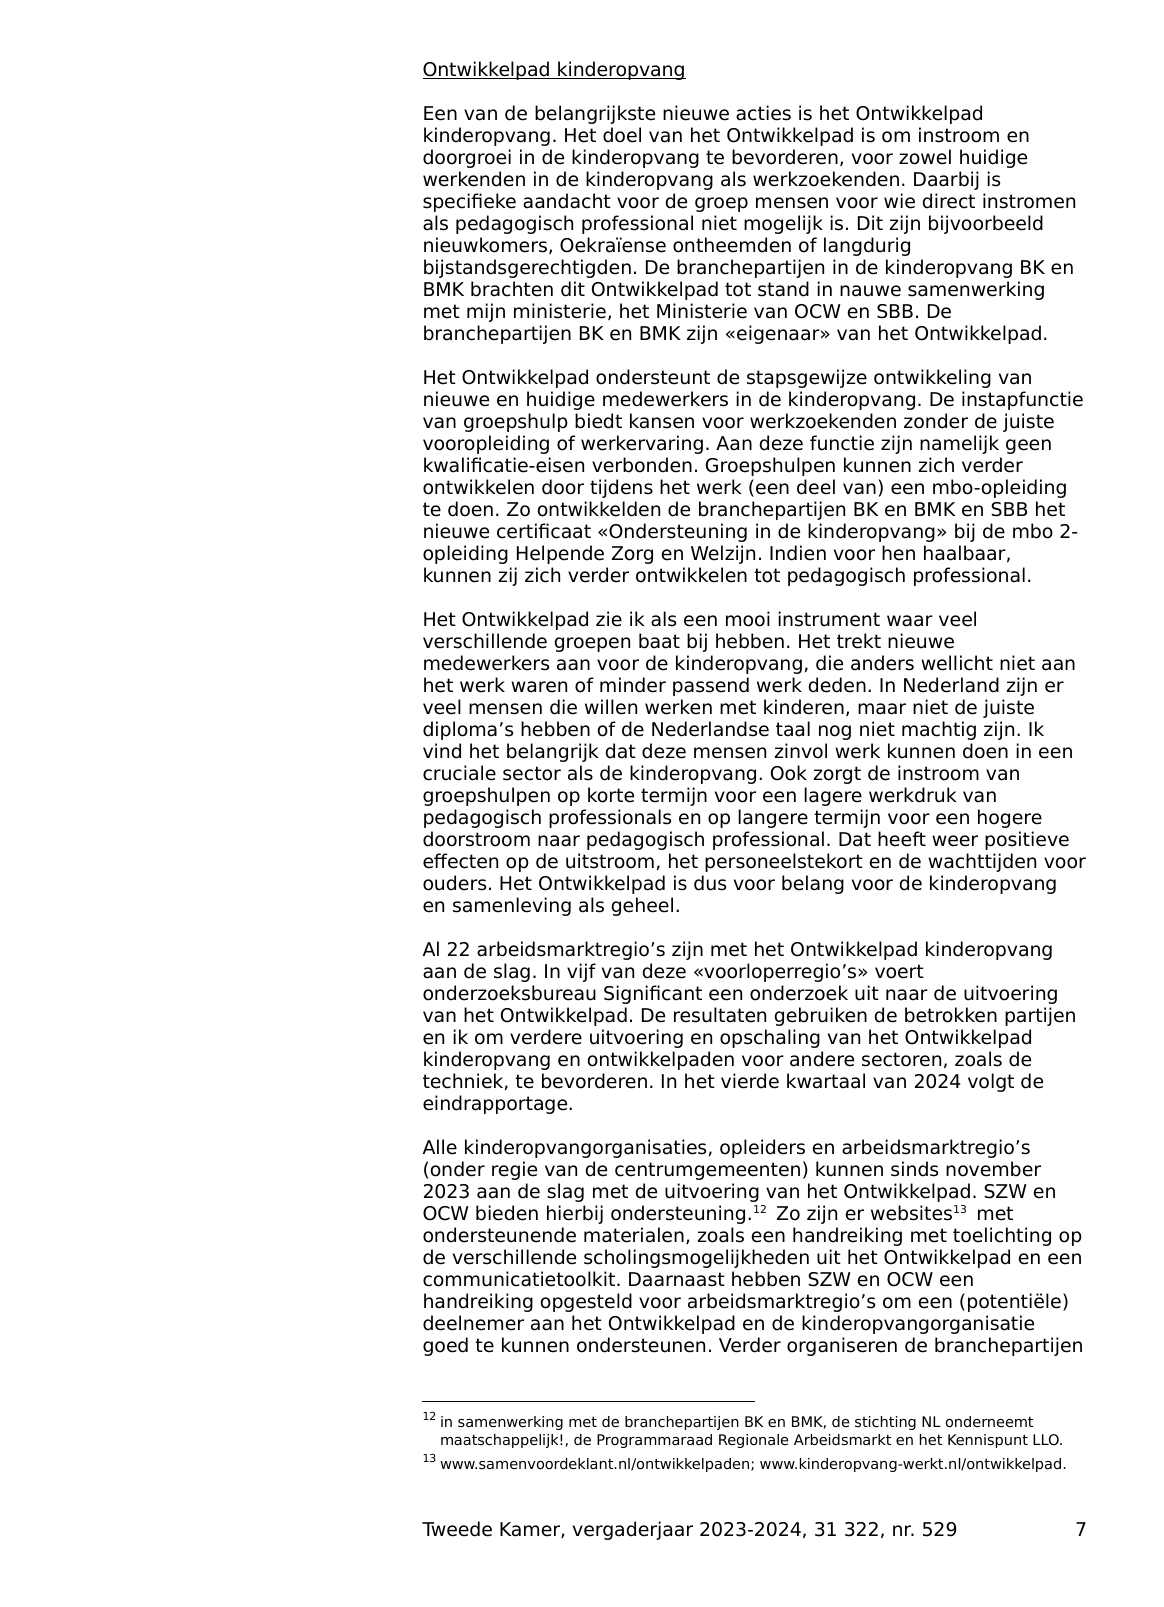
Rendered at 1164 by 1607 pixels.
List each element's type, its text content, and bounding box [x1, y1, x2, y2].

text www.samenvoordeklant.nl/ontwikkelpaden; www.kinderopvang-werkt.nl/ontwikkelpad. [422, 1452, 1087, 1474]
text Alle kinderopvangorganisaties, opleiders en arbeidsmarktregio’s (onder regie van de centrumgemeenten) kunnen sinds november 2023 aan de slag met de uitvoering van het Ontwikkelpad. SZW en OCW bieden hierbij ondersteuning. Zo zijn er websites met ondersteunende materialen, zoals een handreiking met toelichting op de verschillende scholingsmogelijkheden uit het Ontwikkelpad en een communicatietoolkit. Daarnaast hebben SZW en OCW een handreiking opgesteld voor arbeidsmarktregio’s om een (potentiële) deelnemer aan het Ontwikkelpad en de kinderopvangorganisatie goed te kunnen ondersteunen. Verder organiseren de branchepartijen [422, 1137, 1087, 1357]
text Al 22 arbeidsmarktregio’s zijn met het Ontwikkelpad kinderopvang aan de slag. In vijf van deze «voorloperregio’s» voert onderzoeksbureau Significant een onderzoek uit naar de uitvoering van het Ontwikkelpad. De resultaten gebruiken de betrokken partijen en ik om verdere uitvoering en opschaling van het Ontwikkelpad kinderopvang en ontwikkelpaden voor andere sectoren, zoals de techniek, te bevorderen. In het vierde kwartaal van 2024 volgt de eindrapportage. [422, 939, 1087, 1115]
text Het Ontwikkelpad ondersteunt de stapsgewijze ontwikkeling van nieuwe en huidige medewerkers in de kinderopvang. De instapfunctie van groepshulp biedt kansen voor werkzoekenden zonder de juiste vooropleiding of werkervaring. Aan deze functie zijn namelijk geen kwalificatie-eisen verbonden. Groepshulpen kunnen zich verder ontwikkelen door tijdens het werk (een deel van) een mbo-opleiding te doen. Zo ontwikkelden de branchepartijen BK en BMK en SBB het nieuwe certificaat «Ondersteuning in de kinderopvang» bij de mbo 2-opleiding Helpende Zorg en Welzijn. Indien voor hen haalbaar, kunnen zij zich verder ontwikkelen tot pedagogisch professional. [422, 367, 1087, 587]
text Het Ontwikkelpad zie ik als een mooi instrument waar veel verschillende groepen baat bij hebben. Het trekt nieuwe medewerkers aan voor de kinderopvang, die anders wellicht niet aan het werk waren of minder passend werk deden. In Nederland zijn er veel mensen die willen werken met kinderen, maar niet de juiste diploma’s hebben of de Nederlandse taal nog niet machtig zijn. Ik vind het belangrijk dat deze mensen zinvol werk kunnen doen in een cruciale sector als de kinderopvang. Ook zorgt de instroom van groepshulpen op korte termijn voor een lagere werkdruk van pedagogisch professionals en op langere termijn voor een hogere doorstroom naar pedagogisch professional. Dat heeft weer positieve effecten op de uitstroom, het personeelstekort en de wachttijden voor ouders. Het Ontwikkelpad is dus voor belang voor de kinderopvang en samenleving als geheel. [422, 609, 1087, 917]
text in samenwerking met de branchepartijen BK en BMK, de stichting NL onderneemt maatschappelijk!, de Programmaraad Regionale Arbeidsmarkt en het Kennispunt LLO. [422, 1410, 1087, 1449]
text Een van de belangrijkste nieuwe acties is het Ontwikkelpad kinderopvang. Het doel van het Ontwikkelpad is om instroom en doorgroei in de kinderopvang te bevorderen, voor zowel huidige werkenden in de kinderopvang als werkzoekenden. Daarbij is specifieke aandacht voor de groep mensen voor wie direct instromen als pedagogisch professional niet mogelijk is. Dit zijn bijvoorbeeld nieuwkomers, Oekraïense ontheemden of langdurig bijstandsgerechtigden. De branchepartijen in de kinderopvang BK en BMK brachten dit Ontwikkelpad tot stand in nauwe samenwerking met mijn ministerie, het Ministerie van OCW en SBB. De branchepartijen BK en BMK zijn «eigenaar» van het Ontwikkelpad. [422, 103, 1087, 345]
subtitle Ontwikkelpad kinderopvang [422, 59, 1087, 81]
